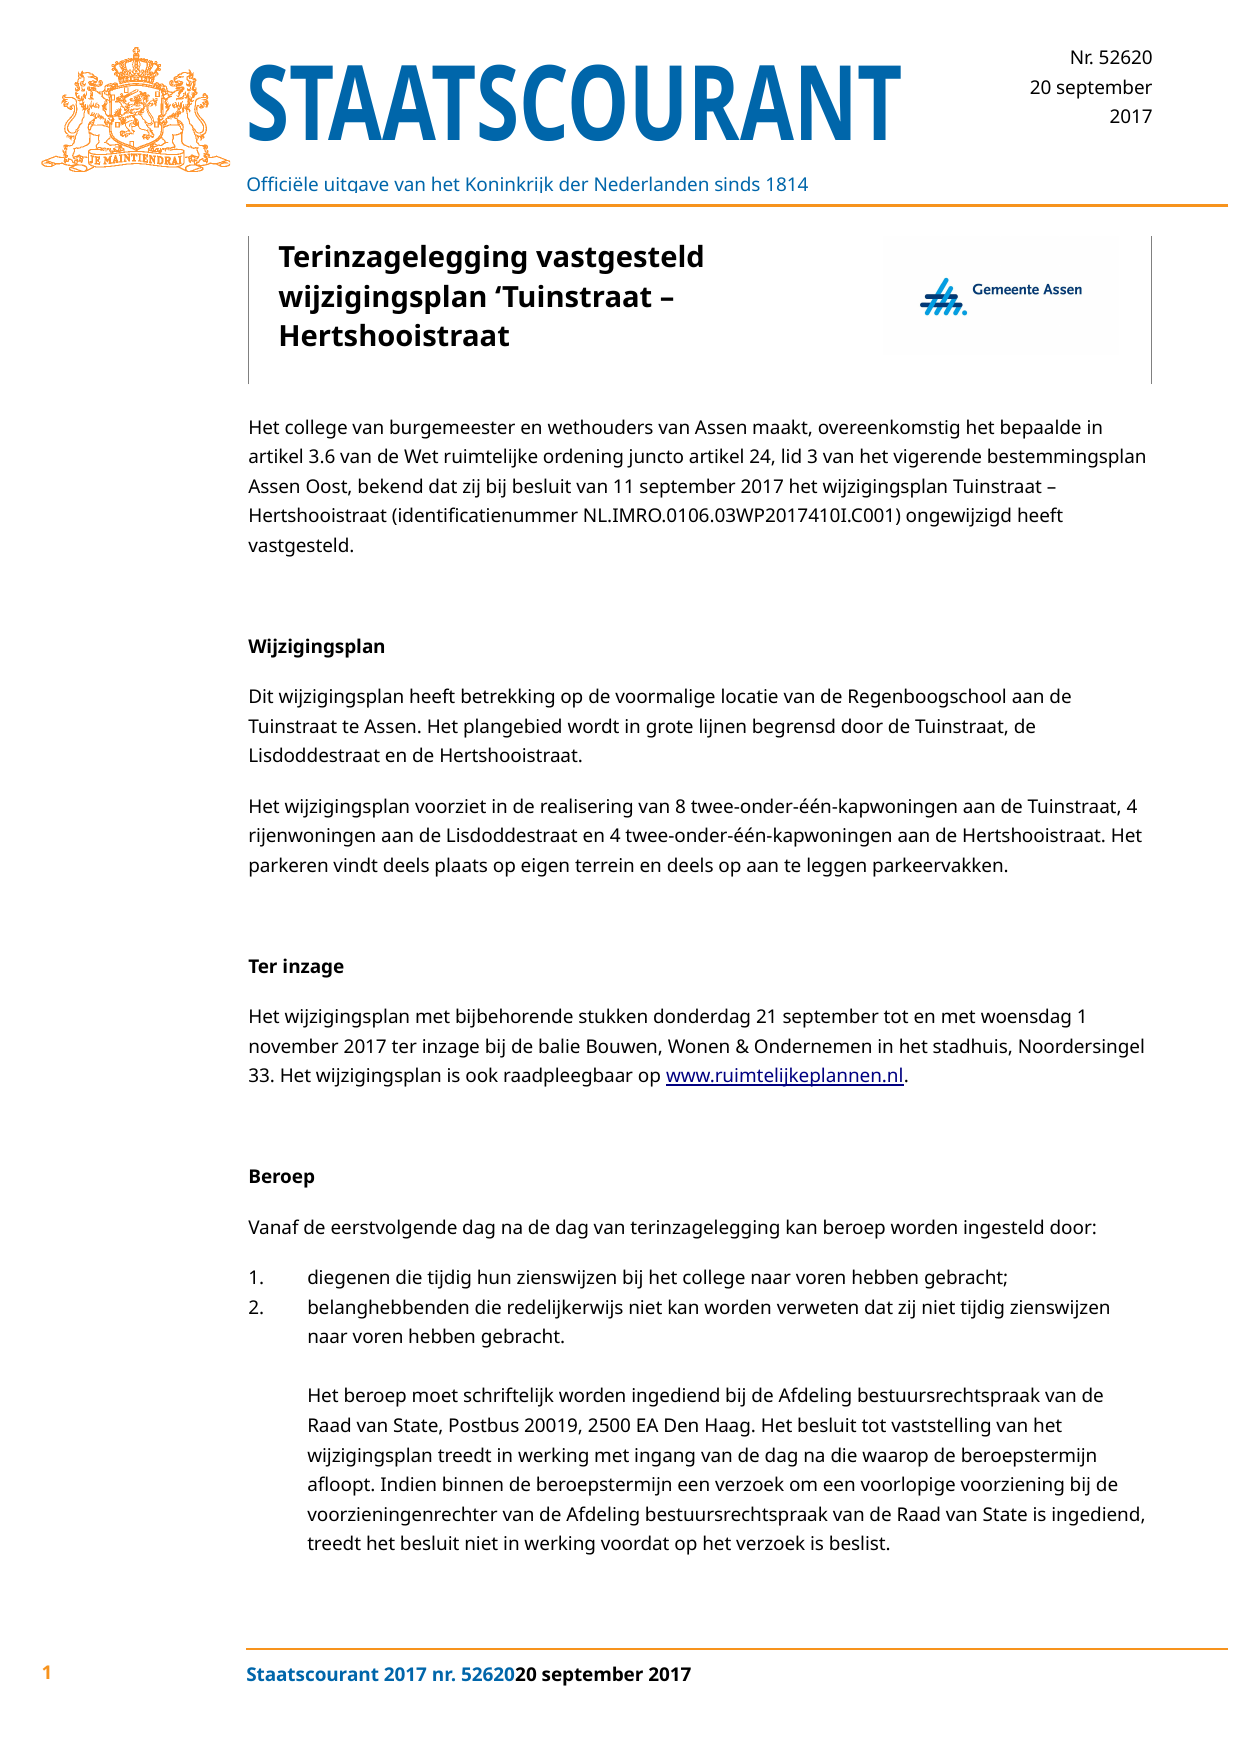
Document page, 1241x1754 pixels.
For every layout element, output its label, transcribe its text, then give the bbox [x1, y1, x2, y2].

list Het beroep moet schriftelijk worden ingediend bij de Afdeling bestuursrechtspraak van de Raad van State, Postbus 20019, 2500 EA Den Haag. Het besluit tot vaststelling van het wijzigingsplan treedt in werking met ingang van de dag na die waarop de beroepstermijn afloopt. Indien binnen de beroepstermijn een verzoek om een voorlopige voorziening bij de voorzieningenrechter van de Afdeling bestuursrechtspraak van de Raad van State is ingediend, treedt het besluit niet in werking voordat op het verzoek is beslist. [248, 1383, 1152, 1556]
text Ter inzage [248, 953, 1152, 979]
list diegenen die tijdig hun zienswijzen bij het college naar voren hebben gebracht; [248, 1264, 1152, 1290]
text Het wijzigingsplan voorziet in de realisering van 8 twee-onder-één-kapwoningen aan de Tuinstraat, 4 rijenwoningen aan de Lisdoddestraat en 4 twee-onder-één-kapwoningen aan de Hertshooistraat. Het parkeren vindt deels plaats op eigen terrein en deels op aan te leggen parkeervakken. [248, 793, 1152, 878]
text Vanaf de eerstvolgende dag na de dag van terinzagelegging kan beroep worden ingesteld door: [248, 1214, 1152, 1240]
text Dit wijzigingsplan heeft betrekking op de voormalige locatie van de Regenboogschool aan de Tuinstraat te Assen. Het plangebied wordt in grote lijnen begrensd door de Tuinstraat, de Lisdoddestraat en de Hertshooistraat. [248, 683, 1152, 768]
text Wijzigingsplan [248, 633, 1152, 659]
list belanghebbenden die redelijkerwijs niet kan worden verweten dat zij niet tijdig zienswijzen naar voren hebben gebracht. [248, 1294, 1152, 1349]
table_header [850, 236, 1151, 384]
text Het wijzigingsplan met bijbehorende stukken donderdag 21 september tot en met woensdag 1 november 2017 ter inzage bij de balie Bouwen, Wonen & Ondernemen in het stadhuis, Noordersingel 33. Het wijzigingsplan is ook raadpleegbaar op www.ruimtelijkeplannen.nl. [248, 1003, 1152, 1088]
table_header Terinzagelegging vastgesteld wijzigingsplan ‘Tuinstraat – Hertshooistraat [249, 236, 850, 384]
text Beroep [248, 1163, 1152, 1189]
picture [41, 47, 231, 172]
picture [882, 236, 1119, 355]
text Het college van burgemeester en wethouders van Assen maakt, overeenkomstig het bepaalde in artikel 3.6 van de Wet ruimtelijke ordening juncto artikel 24, lid 3 van het vigerende bestemmingsplan Assen Oost, bekend dat zij bij besluit van 11 september 2017 het wijzigingsplan Tuinstraat – Hertshooistraat (identificatienummer NL.IMRO.0106.03WP2017410I.C001) ongewijzigd heeft vastgesteld. [248, 414, 1152, 558]
